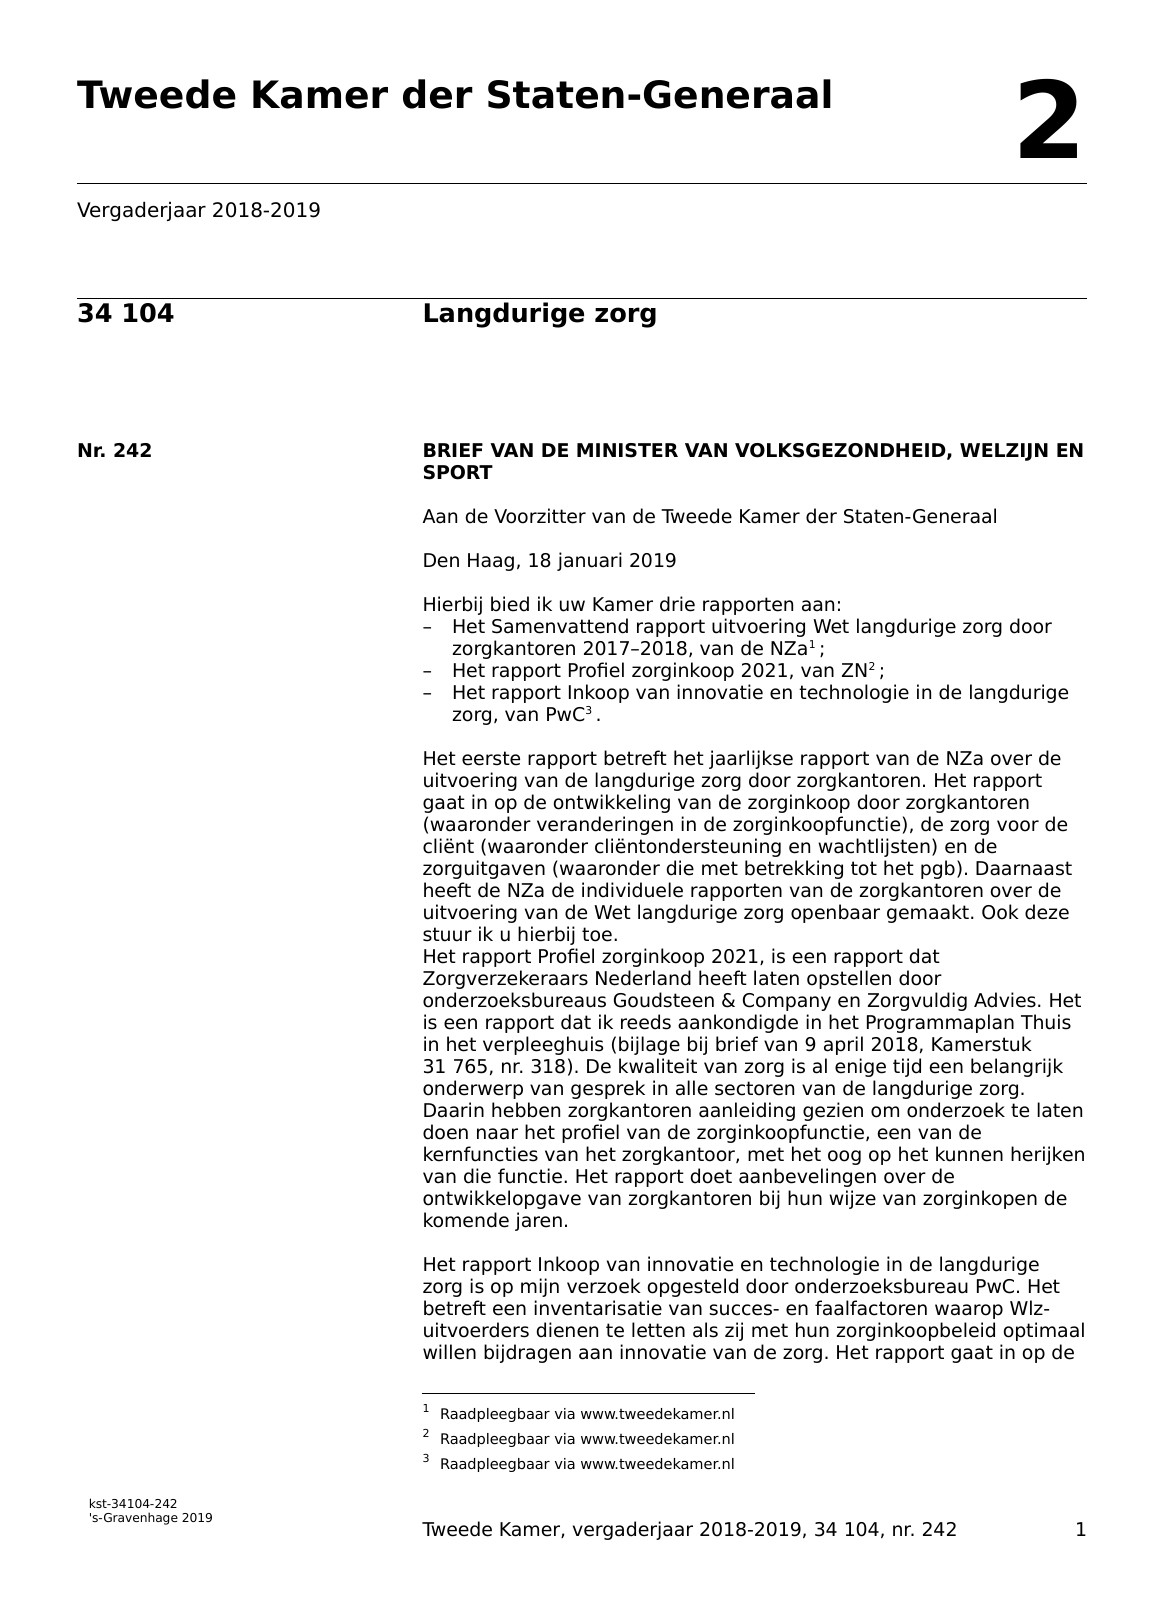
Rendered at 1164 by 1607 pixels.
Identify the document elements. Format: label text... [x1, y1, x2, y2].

text Raadpleegbaar via www.tweedekamer.nl [422, 1452, 1087, 1474]
text 's-Gravenhage 2019 [88, 1511, 323, 1525]
text – Het rapport Inkoop van innovatie en technologie in de langdurige zorg, van PwC. [422, 682, 1087, 726]
table_cell Vergaderjaar 2018-2019 [77, 184, 1087, 298]
text – Het Samenvattend rapport uitvoering Wet langdurige zorg door zorgkantoren 2017–2018, van de NZa; [422, 616, 1087, 660]
text Raadpleegbaar via www.tweedekamer.nl [422, 1402, 1087, 1424]
text Raadpleegbaar via www.tweedekamer.nl [422, 1427, 1087, 1449]
text Het rapport Inkoop van innovatie en technologie in de langdurige zorg is op mijn verzoek opgesteld door onderzoeksbureau PwC. Het betreft een inventarisatie van succes- en faalfactoren waarop Wlz-uitvoerders dienen te letten als zij met hun zorginkoopbeleid optimaal willen bijdragen aan innovatie van de zorg. Het rapport gaat in op de [422, 1254, 1087, 1364]
text – Het rapport Profiel zorginkoop 2021, van ZN; [422, 660, 1087, 682]
table_header Tweede Kamer der Staten-Generaal [77, 59, 886, 183]
text Hierbij bied ik uw Kamer drie rapporten aan: [422, 594, 1087, 616]
text Het rapport Profiel zorginkoop 2021, is een rapport dat Zorgverzekeraars Nederland heeft laten opstellen door onderzoeksbureaus Goudsteen & Company en Zorgvuldig Advies. Het is een rapport dat ik reeds aankondigde in het Programmaplan Thuis in het verpleeghuis (bijlage bij brief van 9 april 2018, Kamerstuk 31 765, nr. 318). De kwaliteit van zorg is al enige tijd een belangrijk onderwerp van gesprek in alle sectoren van de langdurige zorg. Daarin hebben zorgkantoren aanleiding gezien om onderzoek te laten doen naar het profiel van de zorginkoopfunctie, een van de kernfuncties van het zorgkantoor, met het oog op het kunnen herijken van die functie. Het rapport doet aanbevelingen over de ontwikkelopgave van zorgkantoren bij hun wijze van zorginkopen de komende jaren. [422, 946, 1087, 1232]
text Den Haag, 18 januari 2019 [422, 550, 1087, 572]
subtitle Nr. 242 BRIEF VAN DE MINISTER VAN VOLKSGEZONDHEID, WELZIJN EN SPORT [77, 440, 1087, 484]
text kst-34104-242 [88, 1497, 323, 1511]
text Aan de Voorzitter van de Tweede Kamer der Staten-Generaal [422, 506, 1087, 528]
subtitle 34 104 Langdurige zorg [77, 299, 1087, 329]
text Het eerste rapport betreft het jaarlijkse rapport van de NZa over de uitvoering van de langdurige zorg door zorgkantoren. Het rapport gaat in op de ontwikkeling van de zorginkoop door zorgkantoren (waaronder veranderingen in de zorginkoopfunctie), de zorg voor de cliënt (waaronder cliëntondersteuning en wachtlijsten) en de zorguitgaven (waaronder die met betrekking tot het pgb). Daarnaast heeft de NZa de individuele rapporten van de zorgkantoren over de uitvoering van de Wet langdurige zorg openbaar gemaakt. Ook deze stuur ik u hierbij toe. [422, 748, 1087, 946]
table_header 2 [886, 59, 1087, 183]
